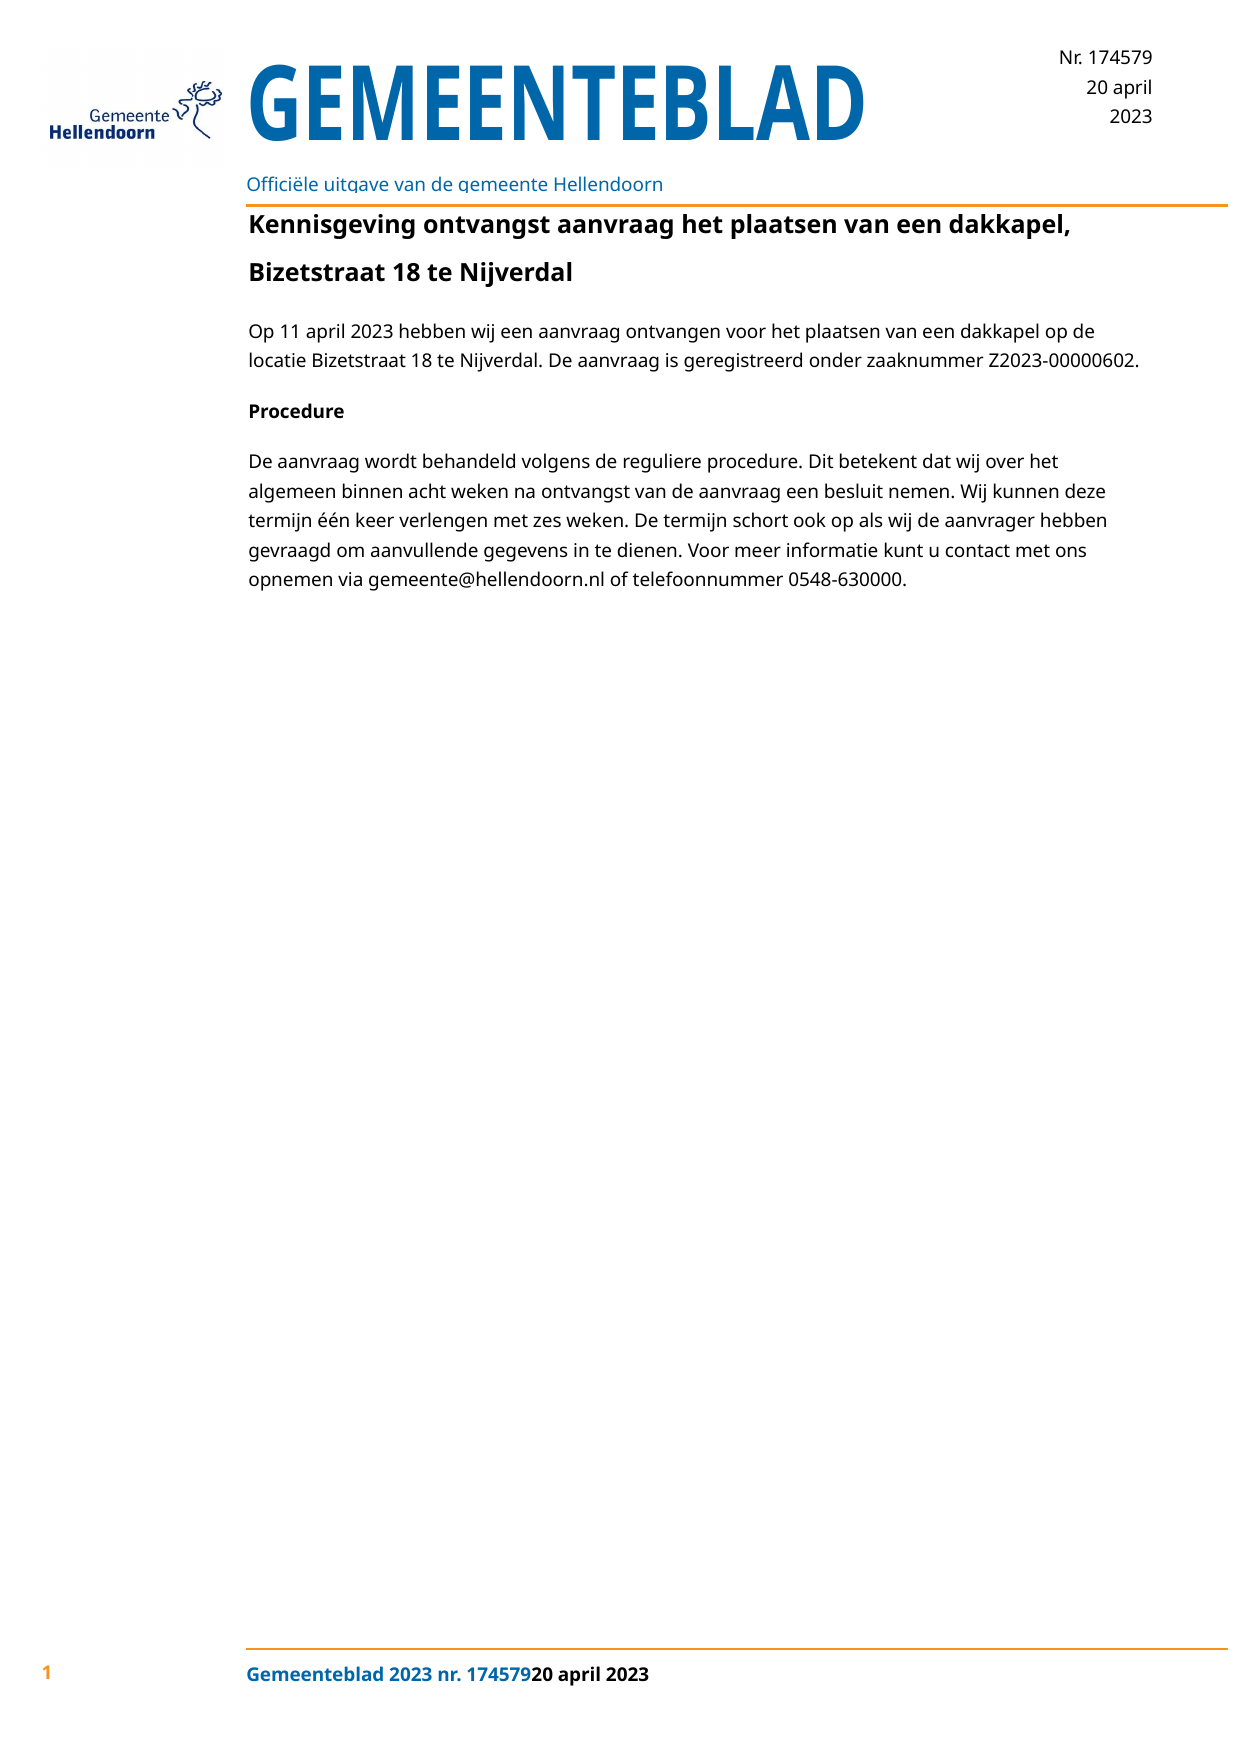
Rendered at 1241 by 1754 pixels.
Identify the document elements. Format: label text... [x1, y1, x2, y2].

text Kennisgeving ontvangst aanvraag het plaatsen van een dakkapel, Bizetstraat 18 te Nijverdal [248, 207, 1152, 288]
text De aanvraag wordt behandeld volgens de reguliere procedure. Dit betekent dat wij over het algemeen binnen acht weken na ontvangst van de aanvraag een besluit nemen. Wij kunnen deze termijn één keer verlengen met zes weken. De termijn schort ook op als wij de aanvrager hebben gevraagd om aanvullende gegevens in te dienen. Voor meer informatie kunt u contact met ons opnemen via gemeente@hellendoorn.nl of telefoonnummer 0548-630000. [248, 448, 1152, 592]
text Op 11 april 2023 hebben wij een aanvraag ontvangen voor het plaatsen van een dakkapel op de locatie Bizetstraat 18 te Nijverdal. De aanvraag is geregistreerd onder zaaknummer Z2023-00000602. [248, 318, 1152, 373]
text Procedure [248, 398, 1152, 424]
picture [41, 47, 231, 172]
